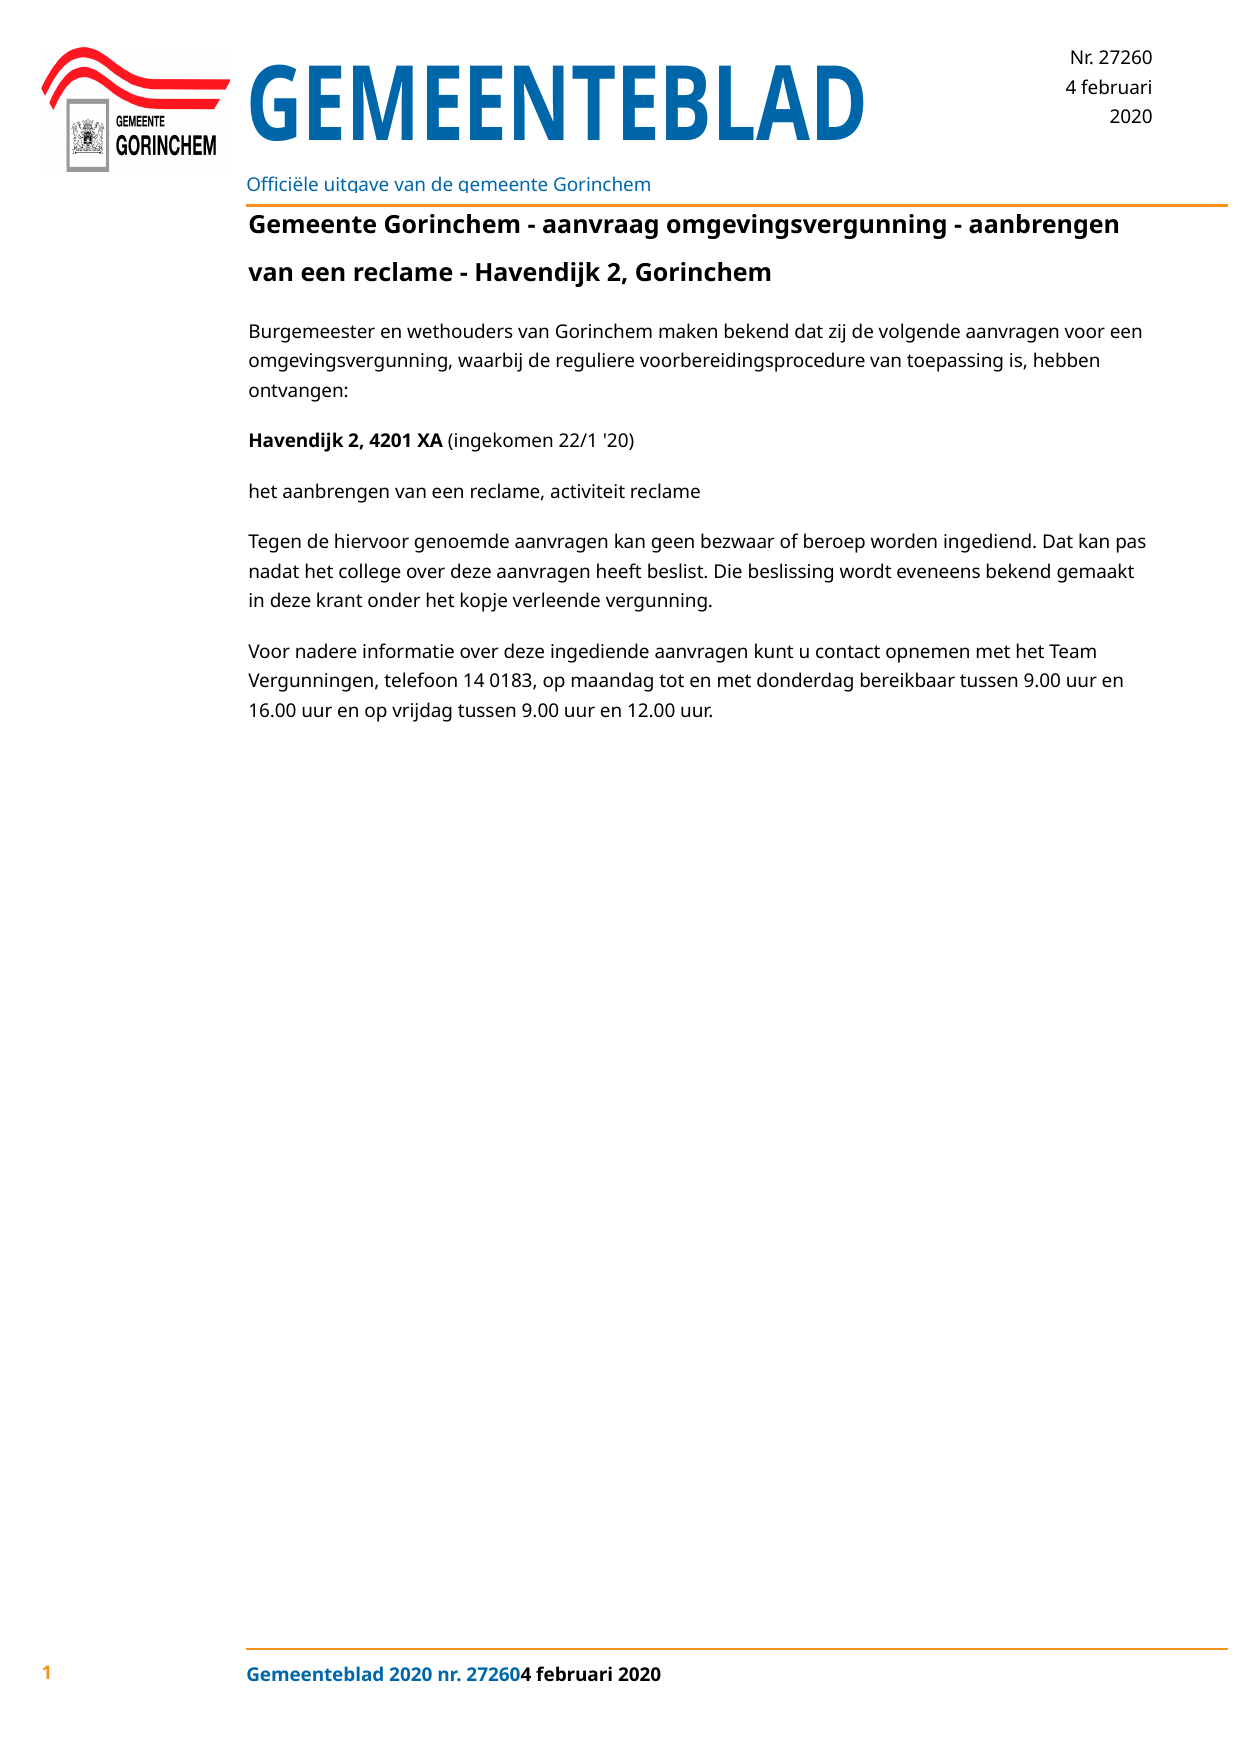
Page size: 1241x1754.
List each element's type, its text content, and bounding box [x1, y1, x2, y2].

text Tegen de hiervoor genoemde aanvragen kan geen bezwaar of beroep worden ingediend. Dat kan pas nadat het college over deze aanvragen heeft beslist. Die beslissing wordt eveneens bekend gemaakt in deze krant onder het kopje verleende vergunning. [248, 528, 1152, 613]
text Havendijk 2, 4201 XA (ingekomen 22/1 '20) [248, 427, 1152, 453]
text Voor nadere informatie over deze ingediende aanvragen kunt u contact opnemen met het Team Vergunningen, telefoon 14 0183, op maandag tot en met donderdag bereikbaar tussen 9.00 uur en 16.00 uur en op vrijdag tussen 9.00 uur en 12.00 uur. [248, 638, 1152, 723]
text Gemeente Gorinchem - aanvraag omgevingsvergunning - aanbrengen van een reclame - Havendijk 2, Gorinchem [248, 207, 1152, 288]
text Burgemeester en wethouders van Gorinchem maken bekend dat zij de volgende aanvragen voor een omgevingsvergunning, waarbij de reguliere voorbereidingsprocedure van toepassing is, hebben ontvangen: [248, 318, 1152, 403]
picture [41, 47, 231, 172]
text het aanbrengen van een reclame, activiteit reclame [248, 478, 1152, 504]
